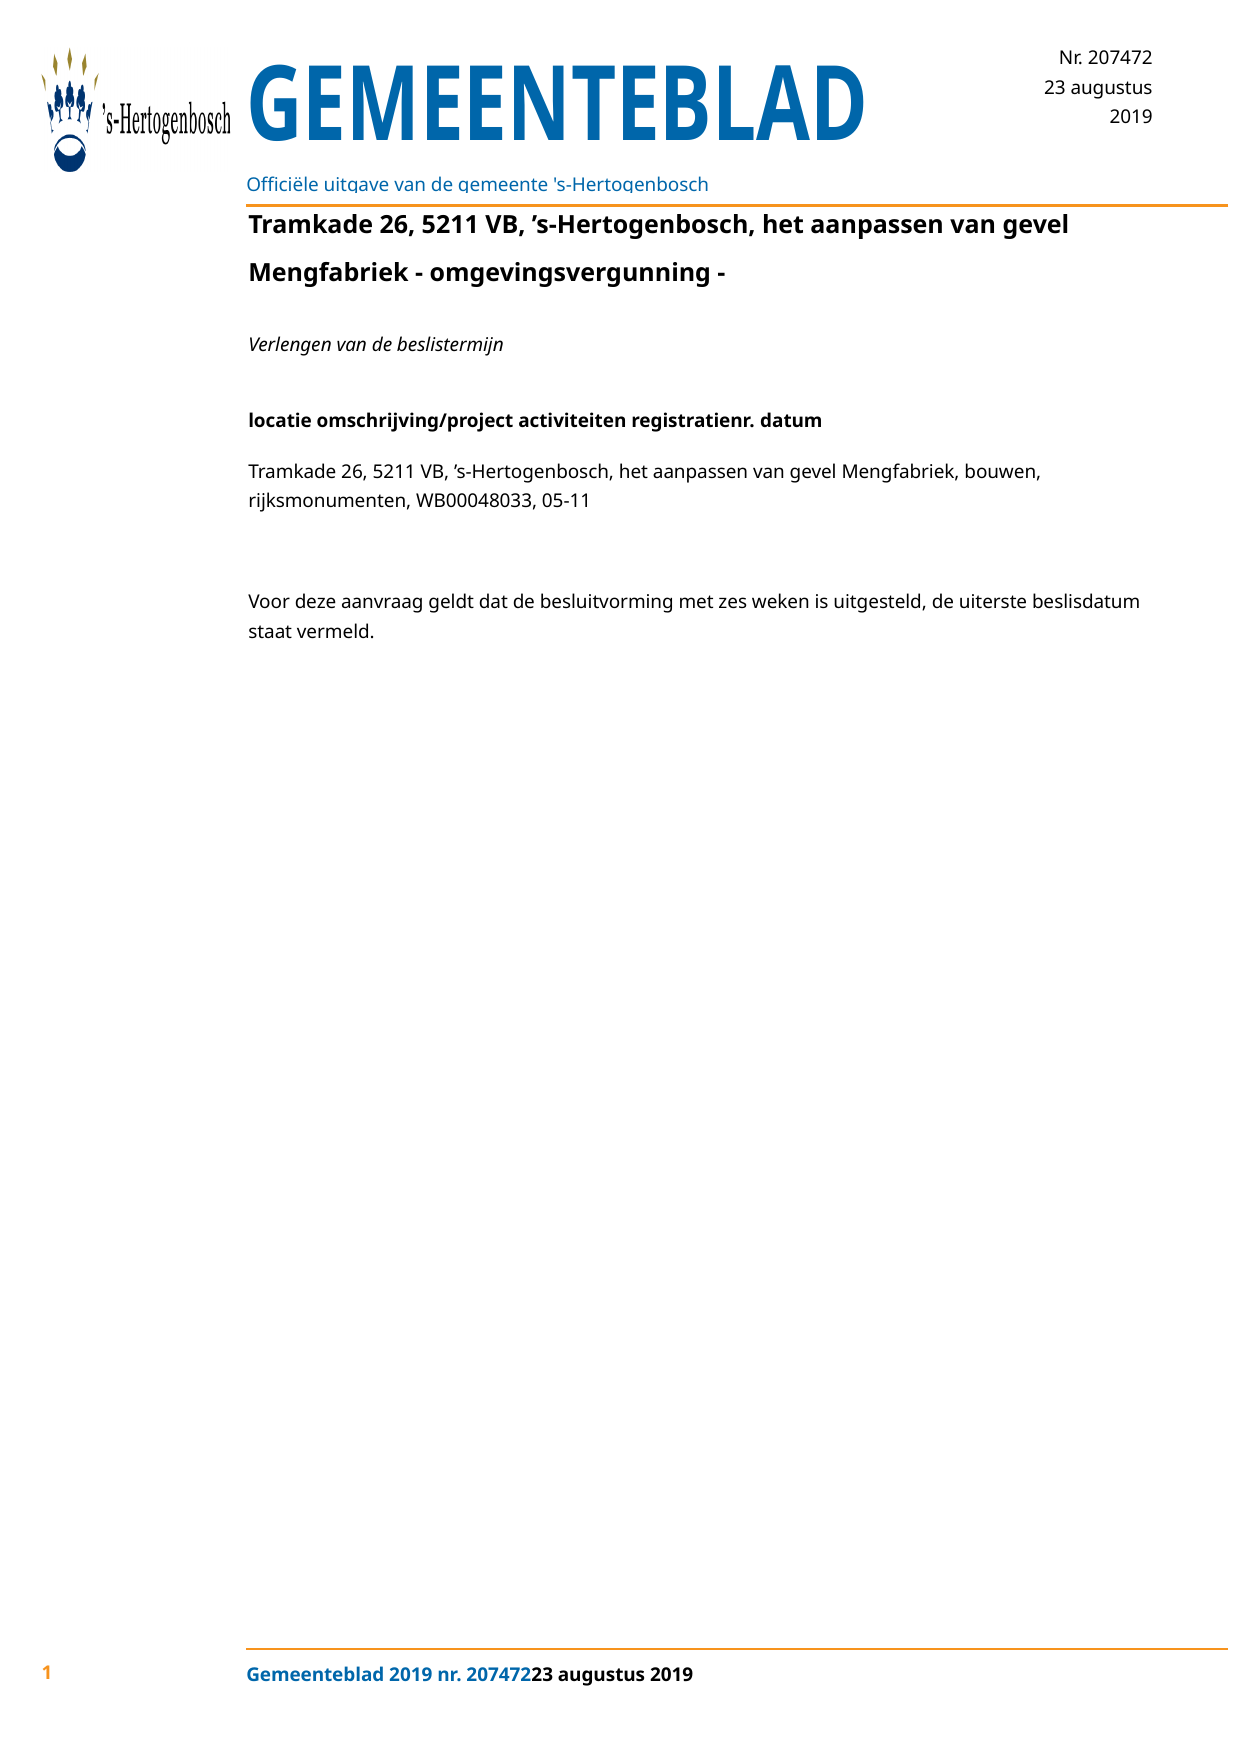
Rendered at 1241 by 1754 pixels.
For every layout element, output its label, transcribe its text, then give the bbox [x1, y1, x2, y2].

text Verlengen van de beslistermijn [248, 331, 1152, 357]
picture [41, 47, 231, 172]
text Voor deze aanvraag geldt dat de besluitvorming met zes weken is uitgesteld, de uiterste beslisdatum staat vermeld. [248, 588, 1152, 644]
text Tramkade 26, 5211 VB, ’s-Hertogenbosch, het aanpassen van gevel Mengfabriek - omgevingsvergunning - [248, 207, 1152, 288]
text locatie omschrijving/project activiteiten registratienr. datum [248, 408, 1152, 433]
text Tramkade 26, 5211 VB, ’s-Hertogenbosch, het aanpassen van gevel Mengfabriek, bouwen, rijksmonumenten, WB00048033, 05-11 [248, 458, 1152, 513]
